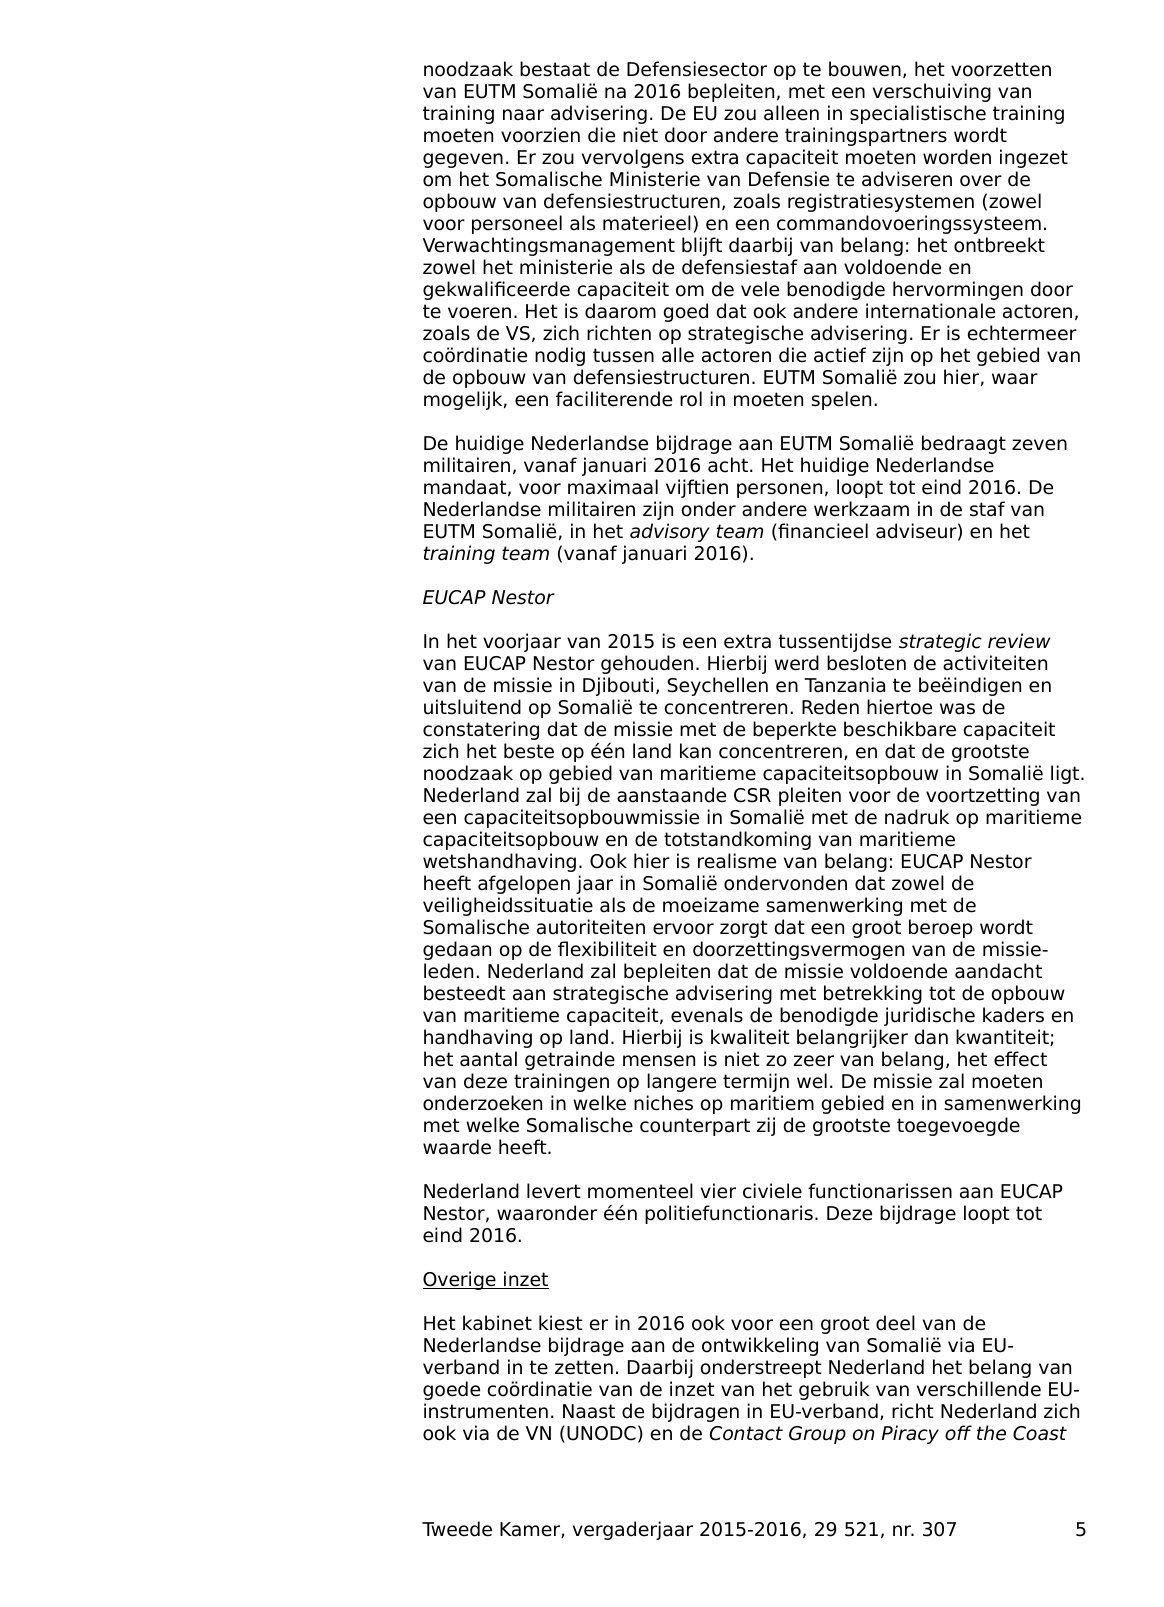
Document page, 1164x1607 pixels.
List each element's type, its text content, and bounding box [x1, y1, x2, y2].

subtitle EUCAP Nestor [422, 587, 1087, 609]
text De huidige Nederlandse bijdrage aan EUTM Somalië bedraagt zeven militairen, vanaf januari 2016 acht. Het huidige Nederlandse mandaat, voor maximaal vijftien personen, loopt tot eind 2016. De Nederlandse militairen zijn onder andere werkzaam in de staf van EUTM Somalië, in het advisory team (financieel adviseur) en het training team (vanaf januari 2016). [422, 433, 1087, 565]
text Het kabinet kiest er in 2016 ook voor een groot deel van de Nederlandse bijdrage aan de ontwikkeling van Somalië via EU-verband in te zetten. Daarbij onderstreept Nederland het belang van goede coördinatie van de inzet van het gebruik van verschillende EU-instrumenten. Naast de bijdragen in EU-verband, richt Nederland zich ook via de VN (UNODC) en de Contact Group on Piracy off the Coast [422, 1313, 1087, 1445]
text noodzaak bestaat de Defensiesector op te bouwen, het voorzetten van EUTM Somalië na 2016 bepleiten, met een verschuiving van training naar advisering. De EU zou alleen in specialistische training moeten voorzien die niet door andere trainingspartners wordt gegeven. Er zou vervolgens extra capaciteit moeten worden ingezet om het Somalische Ministerie van Defensie te adviseren over de opbouw van defensiestructuren, zoals registratiesystemen (zowel voor personeel als materieel) en een commandovoeringssysteem. Verwachtingsmanagement blijft daarbij van belang: het ontbreekt zowel het ministerie als de defensiestaf aan voldoende en gekwalificeerde capaciteit om de vele benodigde hervormingen door te voeren. Het is daarom goed dat ook andere internationale actoren, zoals de VS, zich richten op strategische advisering. Er is echtermeer coördinatie nodig tussen alle actoren die actief zijn op het gebied van de opbouw van defensiestructuren. EUTM Somalië zou hier, waar mogelijk, een faciliterende rol in moeten spelen. [422, 59, 1087, 411]
subtitle Overige inzet [422, 1269, 1087, 1291]
text In het voorjaar van 2015 is een extra tussentijdse strategic review van EUCAP Nestor gehouden. Hierbij werd besloten de activiteiten van de missie in Djibouti, Seychellen en Tanzania te beëindigen en uitsluitend op Somalië te concentreren. Reden hiertoe was de constatering dat de missie met de beperkte beschikbare capaciteit zich het beste op één land kan concentreren, en dat de grootste noodzaak op gebied van maritieme capaciteitsopbouw in Somalië ligt. Nederland zal bij de aanstaande CSR pleiten voor de voortzetting van een capaciteitsopbouwmissie in Somalië met de nadruk op maritieme capaciteitsopbouw en de totstandkoming van maritieme wetshandhaving. Ook hier is realisme van belang: EUCAP Nestor heeft afgelopen jaar in Somalië ondervonden dat zowel de veiligheidssituatie als de moeizame samenwerking met de Somalische autoriteiten ervoor zorgt dat een groot beroep wordt gedaan op de flexibiliteit en doorzettingsvermogen van de missie-leden. Nederland zal bepleiten dat de missie voldoende aandacht besteedt aan strategische advisering met betrekking tot de opbouw van maritieme capaciteit, evenals de benodigde juridische kaders en handhaving op land. Hierbij is kwaliteit belangrijker dan kwantiteit; het aantal getrainde mensen is niet zo zeer van belang, het effect van deze trainingen op langere termijn wel. De missie zal moeten onderzoeken in welke niches op maritiem gebied en in samenwerking met welke Somalische counterpart zij de grootste toegevoegde waarde heeft. [422, 631, 1087, 1159]
text Nederland levert momenteel vier civiele functionarissen aan EUCAP Nestor, waaronder één politiefunctionaris. Deze bijdrage loopt tot eind 2016. [422, 1181, 1087, 1247]
